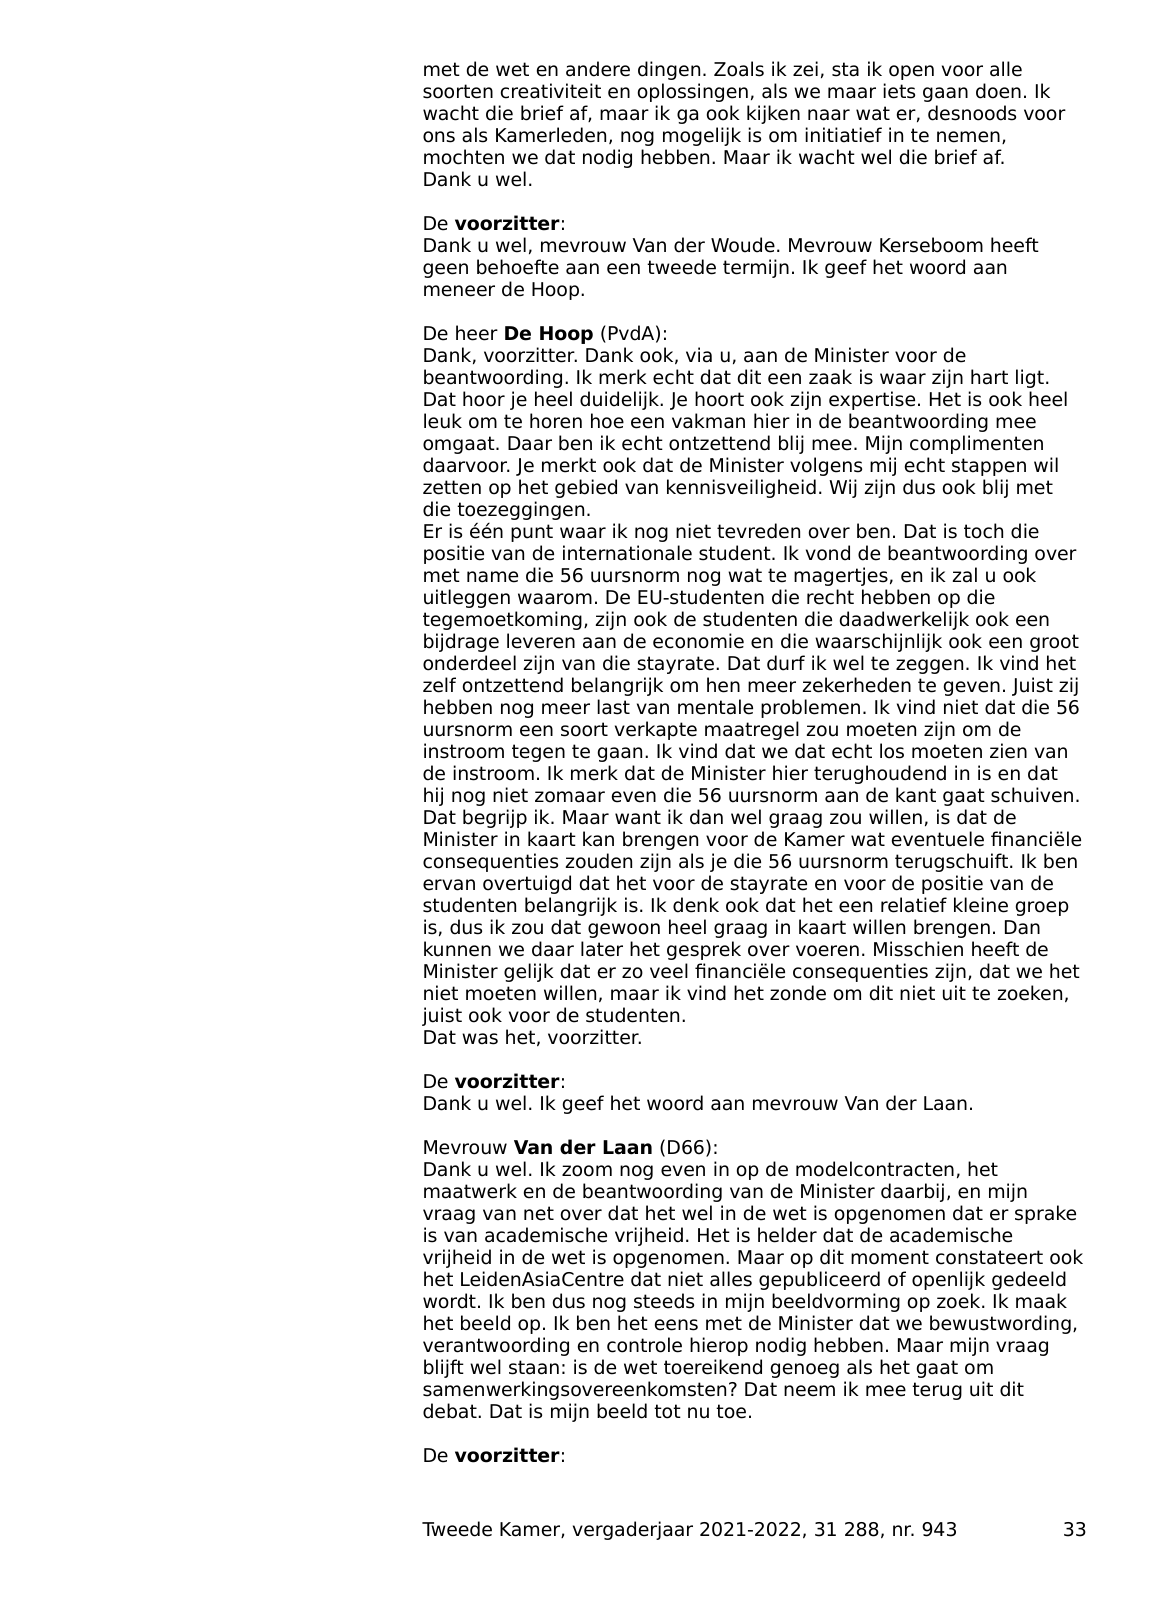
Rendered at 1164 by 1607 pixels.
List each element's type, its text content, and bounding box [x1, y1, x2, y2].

text Dank u wel, mevrouw Van der Woude. Mevrouw Kerseboom heeft geen behoefte aan een tweede termijn. Ik geef het woord aan meneer de Hoop. [422, 235, 1087, 301]
text met de wet en andere dingen. Zoals ik zei, sta ik open voor alle soorten creativiteit en oplossingen, als we maar iets gaan doen. Ik wacht die brief af, maar ik ga ook kijken naar wat er, desnoods voor ons als Kamerleden, nog mogelijk is om initiatief in te nemen, mochten we dat nodig hebben. Maar ik wacht wel die brief af. [422, 59, 1087, 169]
text De heer De Hoop (PvdA): [422, 323, 1087, 345]
text Dank, voorzitter. Dank ook, via u, aan de Minister voor de beantwoording. Ik merk echt dat dit een zaak is waar zijn hart ligt. Dat hoor je heel duidelijk. Je hoort ook zijn expertise. Het is ook heel leuk om te horen hoe een vakman hier in de beantwoording mee omgaat. Daar ben ik echt ontzettend blij mee. Mijn complimenten daarvoor. Je merkt ook dat de Minister volgens mij echt stappen wil zetten op het gebied van kennisveiligheid. Wij zijn dus ook blij met die toezeggingen. [422, 345, 1087, 521]
text Dank u wel. [422, 169, 1087, 191]
text De voorzitter: [422, 213, 1087, 235]
text De voorzitter: [422, 1071, 1087, 1093]
text Dank u wel. Ik geef het woord aan mevrouw Van der Laan. [422, 1093, 1087, 1115]
text Er is één punt waar ik nog niet tevreden over ben. Dat is toch die positie van de internationale student. Ik vond de beantwoording over met name die 56 uursnorm nog wat te magertjes, en ik zal u ook uitleggen waarom. De EU-studenten die recht hebben op die tegemoetkoming, zijn ook de studenten die daadwerkelijk ook een bijdrage leveren aan de economie en die waarschijnlijk ook een groot onderdeel zijn van die stayrate. Dat durf ik wel te zeggen. Ik vind het zelf ontzettend belangrijk om hen meer zekerheden te geven. Juist zij hebben nog meer last van mentale problemen. Ik vind niet dat die 56 uursnorm een soort verkapte maatregel zou moeten zijn om de instroom tegen te gaan. Ik vind dat we dat echt los moeten zien van de instroom. Ik merk dat de Minister hier terughoudend in is en dat hij nog niet zomaar even die 56 uursnorm aan de kant gaat schuiven. Dat begrijp ik. Maar want ik dan wel graag zou willen, is dat de Minister in kaart kan brengen voor de Kamer wat eventuele financiële consequenties zouden zijn als je die 56 uursnorm terugschuift. Ik ben ervan overtuigd dat het voor de stayrate en voor de positie van de studenten belangrijk is. Ik denk ook dat het een relatief kleine groep is, dus ik zou dat gewoon heel graag in kaart willen brengen. Dan kunnen we daar later het gesprek over voeren. Misschien heeft de Minister gelijk dat er zo veel financiële consequenties zijn, dat we het niet moeten willen, maar ik vind het zonde om dit niet uit te zoeken, juist ook voor de studenten. [422, 521, 1087, 1027]
text Dank u wel. Ik zoom nog even in op de modelcontracten, het maatwerk en de beantwoording van de Minister daarbij, en mijn vraag van net over dat het wel in de wet is opgenomen dat er sprake is van academische vrijheid. Het is helder dat de academische vrijheid in de wet is opgenomen. Maar op dit moment constateert ook het LeidenAsiaCentre dat niet alles gepubliceerd of openlijk gedeeld wordt. Ik ben dus nog steeds in mijn beeldvorming op zoek. Ik maak het beeld op. Ik ben het eens met de Minister dat we bewustwording, verantwoording en controle hierop nodig hebben. Maar mijn vraag blijft wel staan: is de wet toereikend genoeg als het gaat om samenwerkingsovereenkomsten? Dat neem ik mee terug uit dit debat. Dat is mijn beeld tot nu toe. [422, 1159, 1087, 1423]
text Mevrouw Van der Laan (D66): [422, 1137, 1087, 1159]
text Dat was het, voorzitter. [422, 1027, 1087, 1048]
text De voorzitter: [422, 1445, 1087, 1467]
